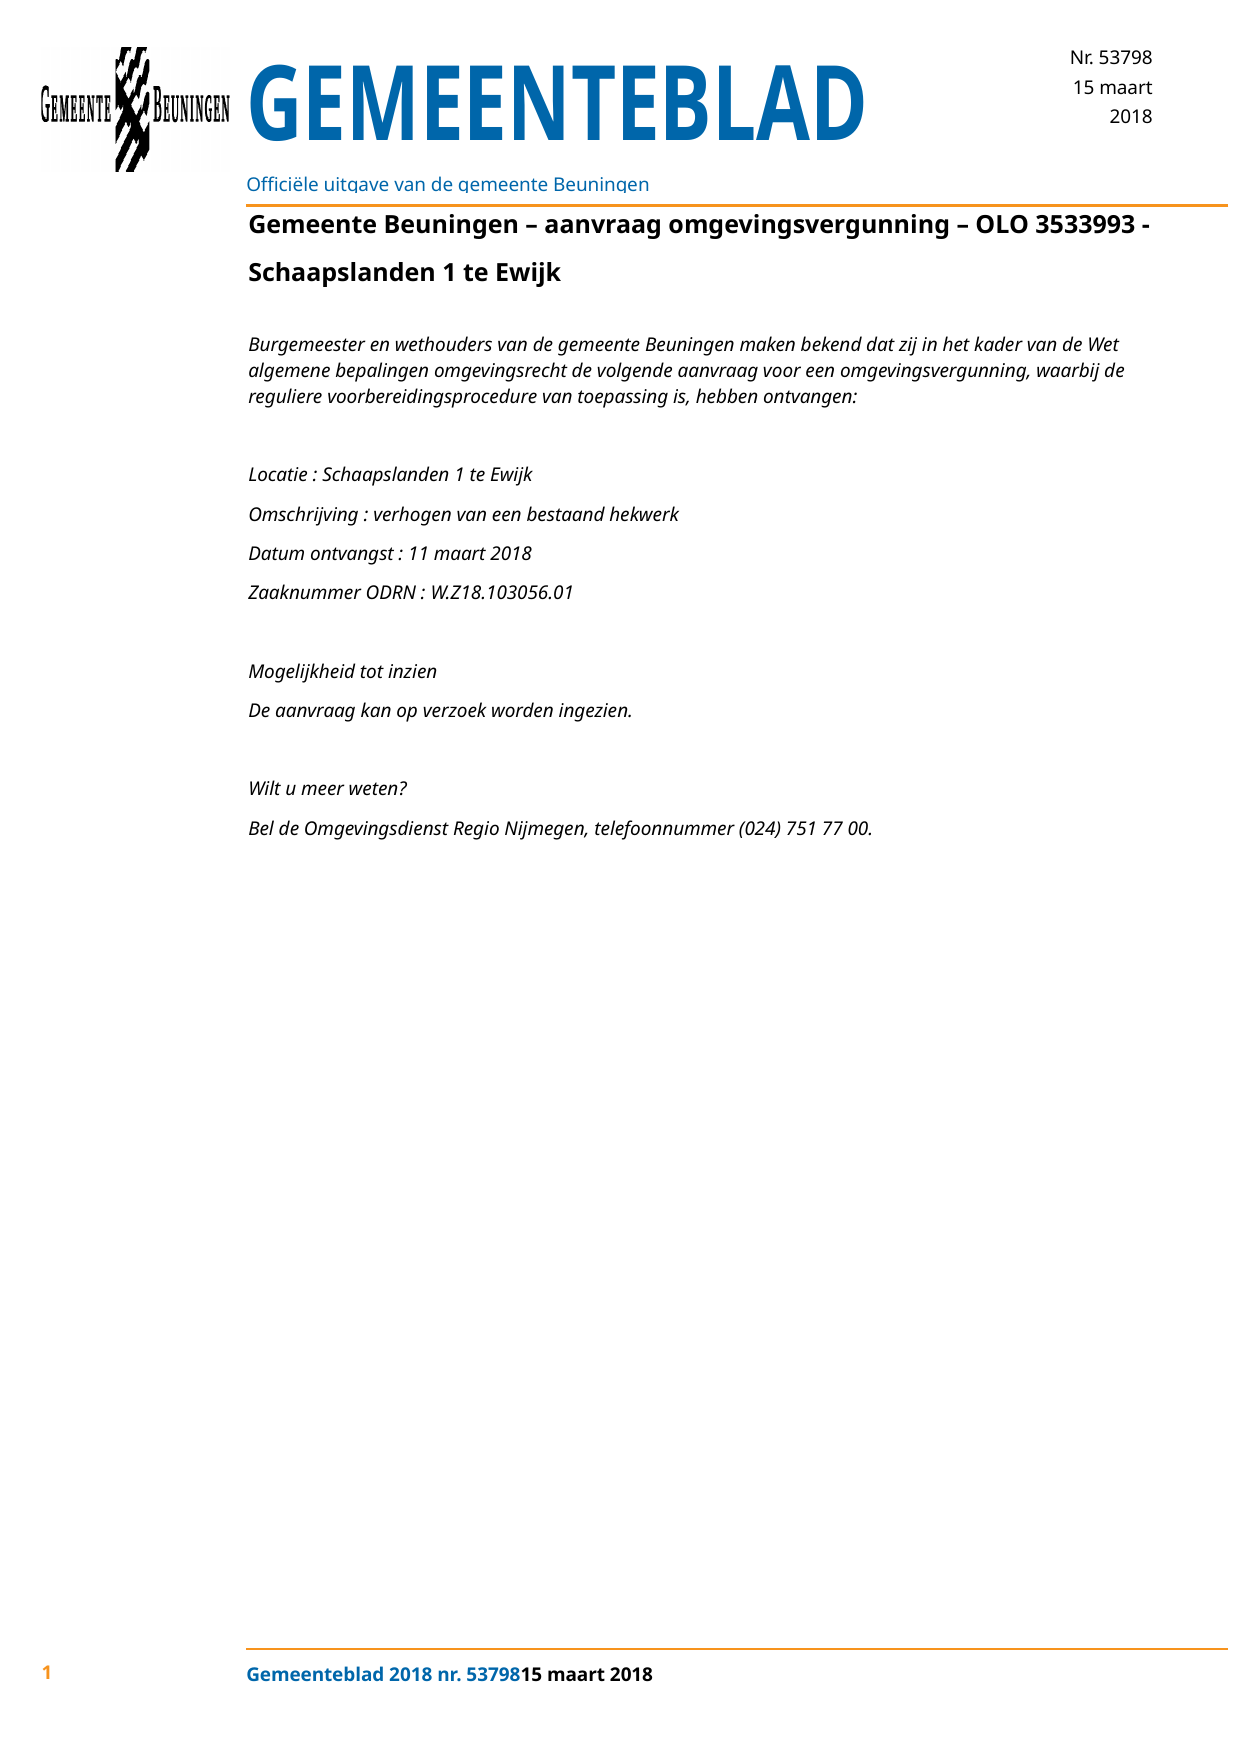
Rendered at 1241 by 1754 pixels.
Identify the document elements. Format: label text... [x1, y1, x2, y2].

picture [41, 47, 231, 172]
text Burgemeester en wethouders van de gemeente Beuningen maken bekend dat zij in het kader van de Wet algemene bepalingen omgevingsrecht de volgende aanvraag voor een omgevingsvergunning, waarbij de reguliere voorbereidingsprocedure van toepassing is, hebben ontvangen: [248, 331, 1152, 409]
text Datum ontvangst : 11 maart 2018 [248, 540, 1152, 566]
text Mogelijkheid tot inzien [248, 658, 1152, 683]
text Wilt u meer weten? [248, 776, 1152, 801]
text Zaaknummer ODRN : W.Z18.103056.01 [248, 579, 1152, 605]
text Locatie : Schaapslanden 1 te Ewijk [248, 461, 1152, 487]
text De aanvraag kan op verzoek worden ingezien. [248, 697, 1152, 723]
text Omschrijving : verhogen van een bestaand hekwerk [248, 501, 1152, 526]
text Gemeente Beuningen – aanvraag omgevingsvergunning – OLO 3533993 - Schaapslanden 1 te Ewijk [248, 207, 1152, 288]
text Bel de Omgevingsdienst Regio Nijmegen, telefoonnummer (024) 751 77 00. [248, 815, 1152, 841]
